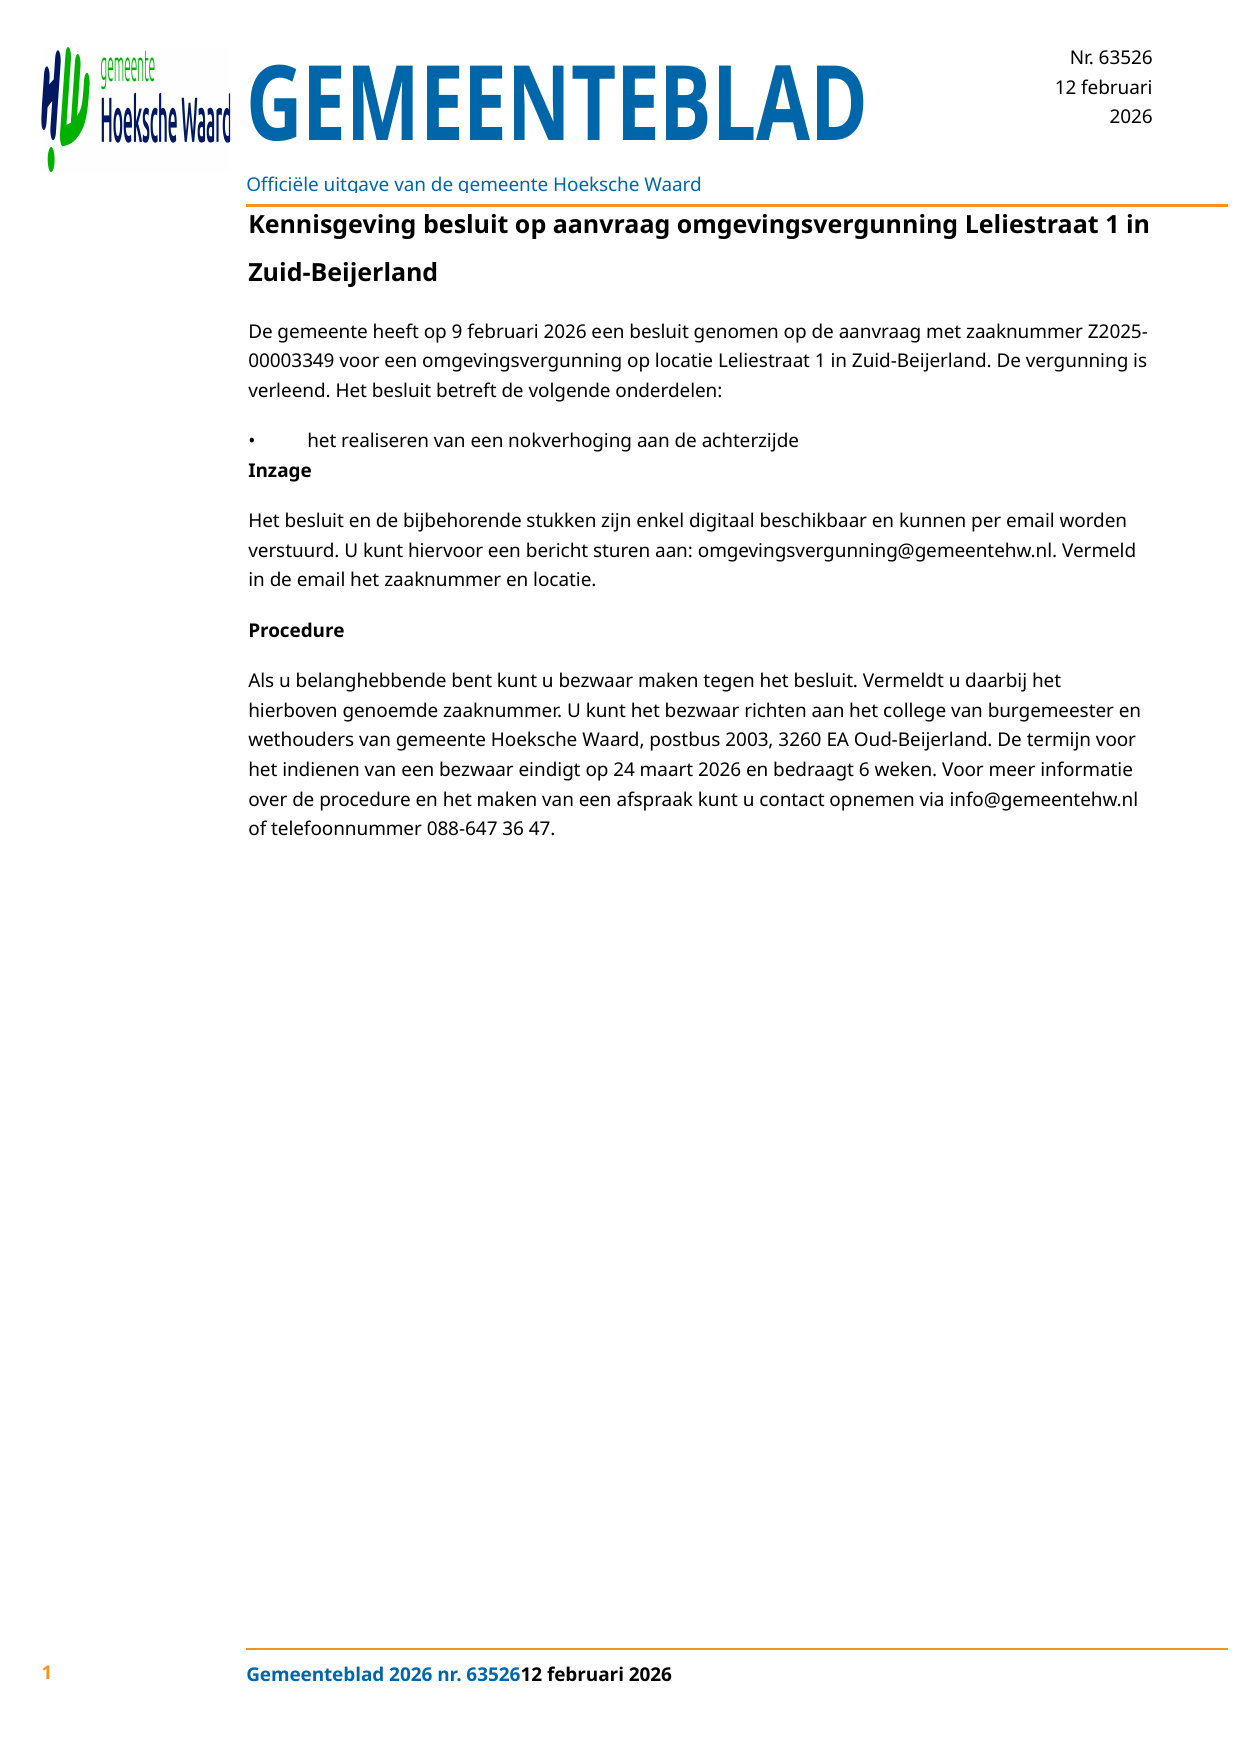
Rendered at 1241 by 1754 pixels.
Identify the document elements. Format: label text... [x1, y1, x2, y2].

text Als u belanghebbende bent kunt u bezwaar maken tegen het besluit. Vermeldt u daarbij het hierboven genoemde zaaknummer. U kunt het bezwaar richten aan het college van burgemeester en wethouders van gemeente Hoeksche Waard, postbus 2003, 3260 EA Oud-Beijerland. De termijn voor het indienen van een bezwaar eindigt op 24 maart 2026 en bedraagt 6 weken. Voor meer informatie over de procedure en het maken van een afspraak kunt u contact opnemen via info@gemeentehw.nl of telefoonnummer 088-647 36 47. [248, 667, 1152, 841]
text Het besluit en de bijbehorende stukken zijn enkel digitaal beschikbaar en kunnen per email worden verstuurd. U kunt hiervoor een bericht sturen aan: omgevingsvergunning@gemeentehw.nl. Vermeld in de email het zaaknummer en locatie. [248, 507, 1152, 592]
text Procedure [248, 617, 1152, 643]
picture [41, 47, 231, 172]
text Kennisgeving besluit op aanvraag omgevingsvergunning Leliestraat 1 in Zuid-Beijerland [248, 207, 1152, 288]
text De gemeente heeft op 9 februari 2026 een besluit genomen op de aanvraag met zaaknummer Z2025-00003349 voor een omgevingsvergunning op locatie Leliestraat 1 in Zuid-Beijerland. De vergunning is verleend. Het besluit betreft de volgende onderdelen: [248, 318, 1152, 403]
list het realiseren van een nokverhoging aan de achterzijde [248, 427, 1152, 453]
text Inzage [248, 457, 1152, 483]
